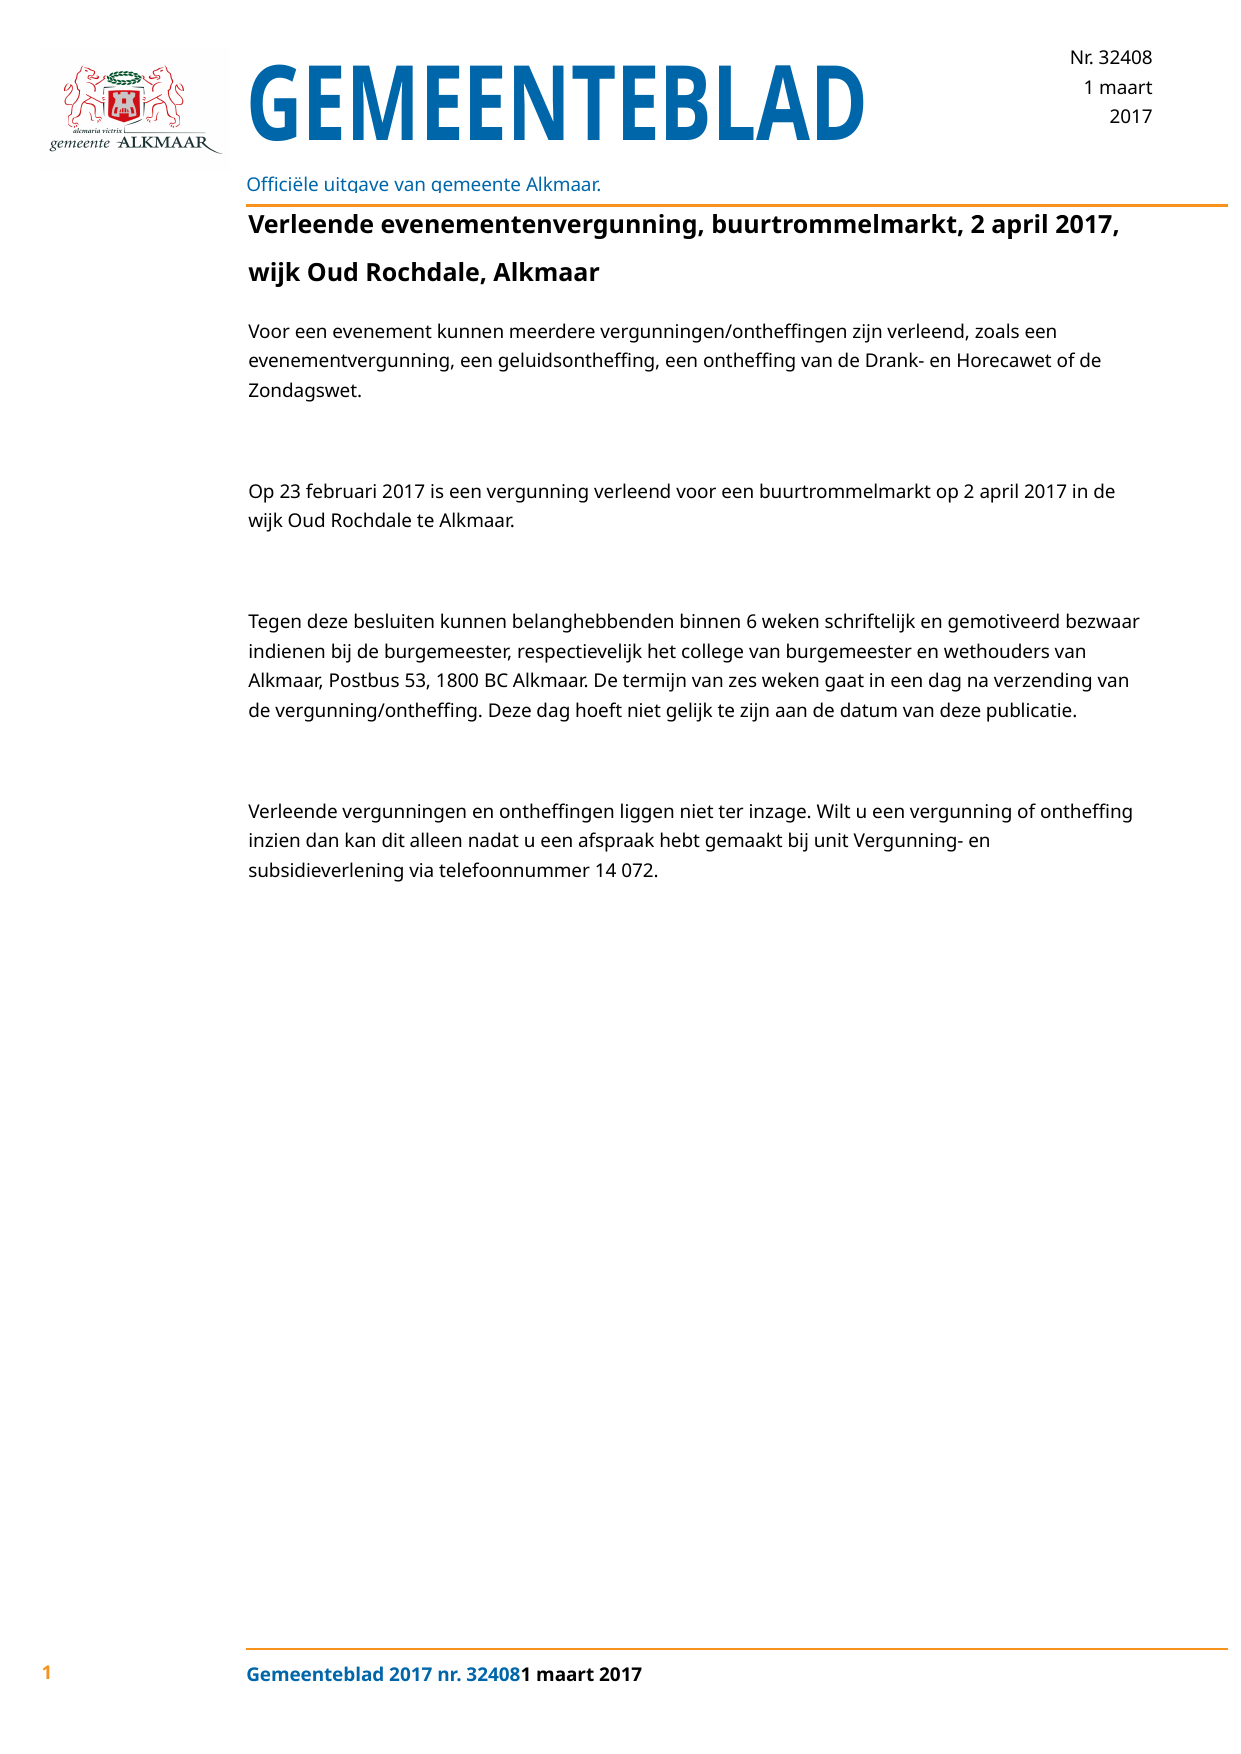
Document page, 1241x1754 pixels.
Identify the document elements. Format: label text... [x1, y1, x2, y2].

text Verleende vergunningen en ontheffingen liggen niet ter inzage. Wilt u een vergunning of ontheffing inzien dan kan dit alleen nadat u een afspraak hebt gemaakt bij unit Vergunning- en subsidieverlening via telefoonnummer 14 072. [248, 798, 1152, 883]
text Voor een evenement kunnen meerdere vergunningen/ontheffingen zijn verleend, zoals een evenementvergunning, een geluidsontheffing, een ontheffing van de Drank- en Horecawet of de Zondagswet. [248, 318, 1152, 403]
text Op 23 februari 2017 is een vergunning verleend voor een buurtrommelmarkt op 2 april 2017 in de wijk Oud Rochdale te Alkmaar. [248, 478, 1152, 533]
picture [41, 47, 231, 172]
text Verleende evenementenvergunning, buurtrommelmarkt, 2 april 2017, wijk Oud Rochdale, Alkmaar [248, 207, 1152, 288]
text Tegen deze besluiten kunnen belanghebbenden binnen 6 weken schriftelijk en gemotiveerd bezwaar indienen bij de burgemeester, respectievelijk het college van burgemeester en wethouders van Alkmaar, Postbus 53, 1800 BC Alkmaar. De termijn van zes weken gaat in een dag na verzending van de vergunning/ontheffing. Deze dag hoeft niet gelijk te zijn aan de datum van deze publicatie. [248, 608, 1152, 723]
